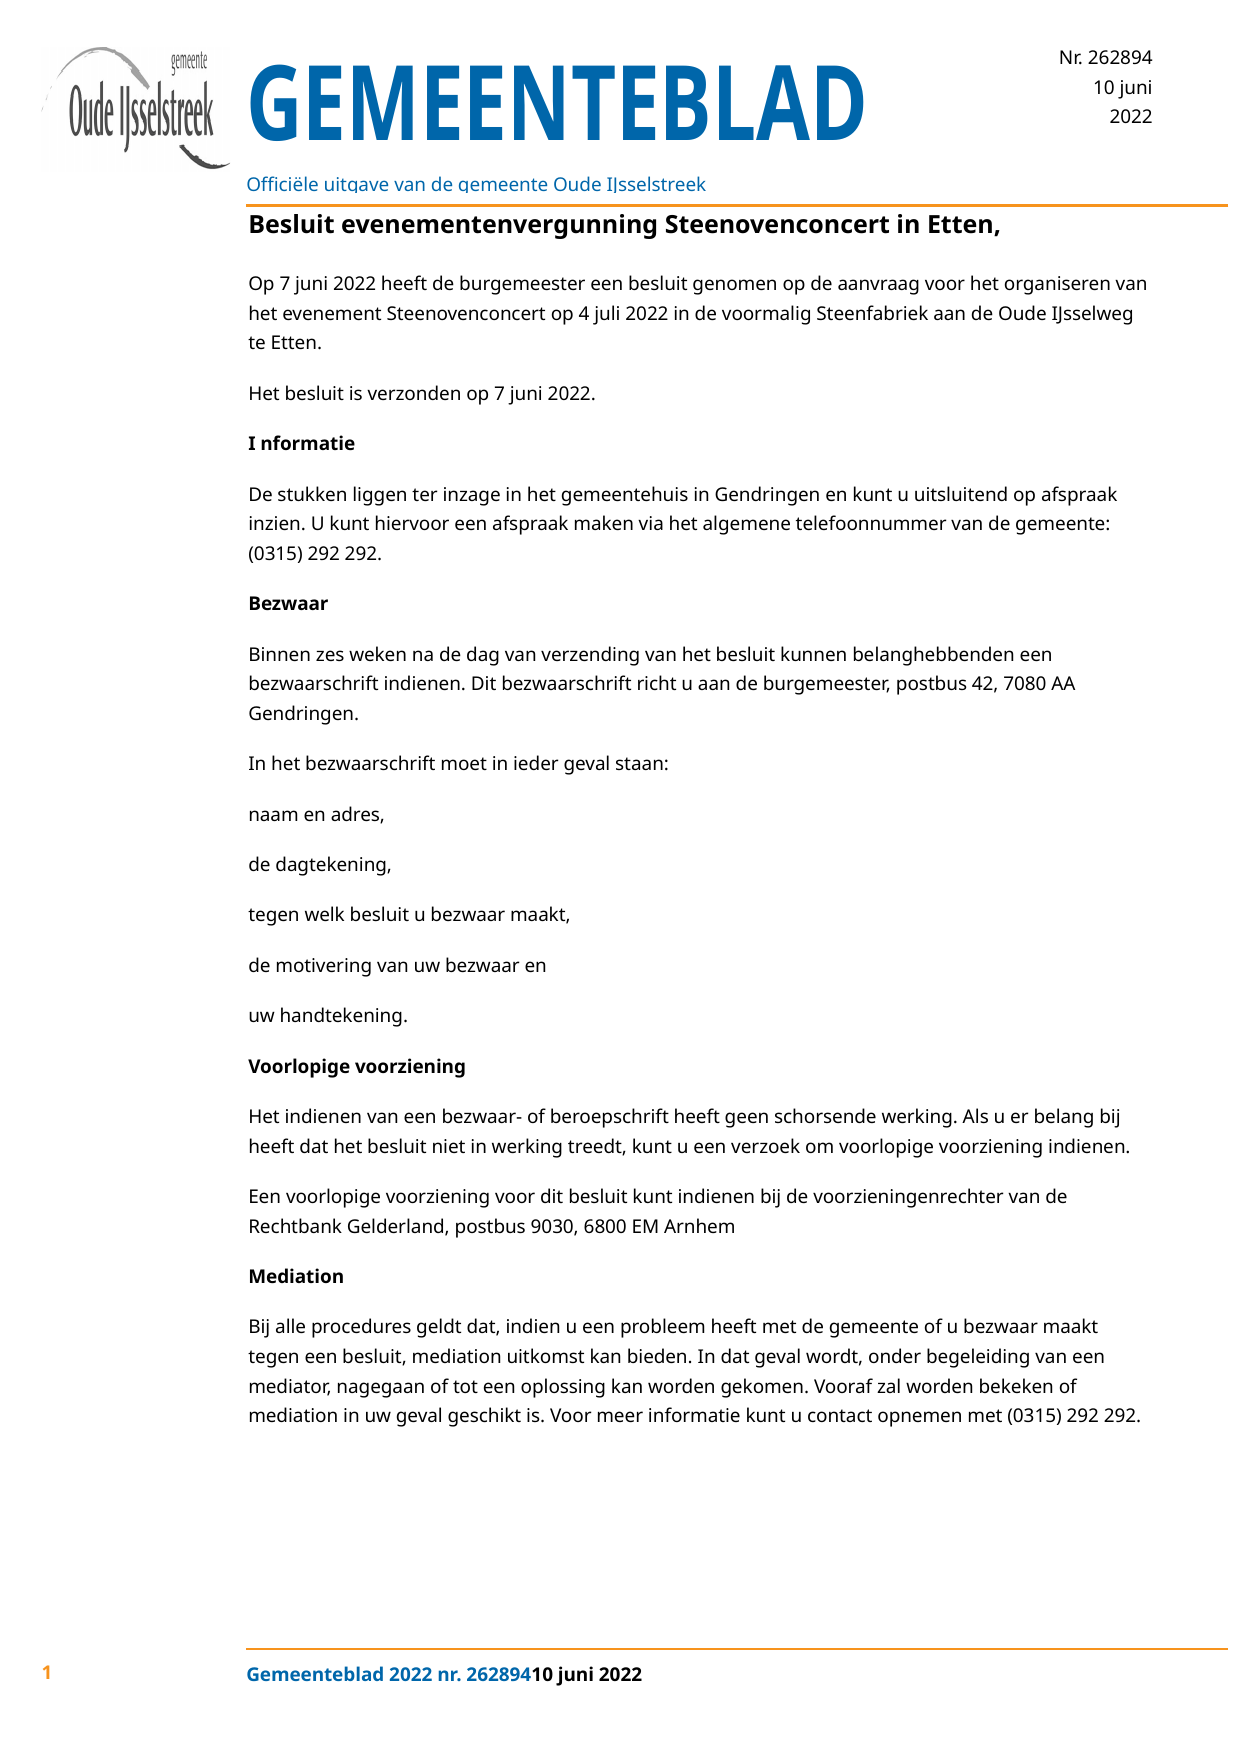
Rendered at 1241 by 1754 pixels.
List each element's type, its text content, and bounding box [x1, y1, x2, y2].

picture [41, 47, 231, 172]
text Voorlopige voorziening [248, 1053, 1152, 1078]
text Binnen zes weken na de dag van verzending van het besluit kunnen belanghebbenden een bezwaarschrift indienen. Dit bezwaarschrift richt u aan de burgemeester, postbus 42, 7080 AA Gendringen. [248, 641, 1152, 726]
text Besluit evenementenvergunning Steenovenconcert in Etten, [248, 207, 1152, 241]
text Op 7 juni 2022 heeft de burgemeester een besluit genomen op de aanvraag voor het organiseren van het evenement Steenovenconcert op 4 juli 2022 in de voormalig Steenfabriek aan de Oude IJsselweg te Etten. [248, 270, 1152, 355]
text de motivering van uw bezwaar en [248, 952, 1152, 978]
text uw handtekening. [248, 1002, 1152, 1028]
text I nformatie [248, 430, 1152, 456]
text Het indienen van een bezwaar- of beroepschrift heeft geen schorsende werking. Als u er belang bij heeft dat het besluit niet in werking treedt, kunt u een verzoek om voorlopige voorziening indienen. [248, 1103, 1152, 1158]
text Een voorlopige voorziening voor dit besluit kunt indienen bij de voorzieningenrechter van de Rechtbank Gelderland, postbus 9030, 6800 EM Arnhem [248, 1183, 1152, 1238]
text Bij alle procedures geldt dat, indien u een probleem heeft met de gemeente of u bezwaar maakt tegen een besluit, mediation uitkomst kan bieden. In dat geval wordt, onder begeleiding van een mediator, nagegaan of tot een oplossing kan worden gekomen. Vooraf zal worden bekeken of mediation in uw geval geschikt is. Voor meer informatie kunt u contact opnemen met (0315) 292 292. [248, 1314, 1152, 1428]
text De stukken liggen ter inzage in het gemeentehuis in Gendringen en kunt u uitsluitend op afspraak inzien. U kunt hiervoor een afspraak maken via het algemene telefoonnummer van de gemeente: (0315) 292 292. [248, 481, 1152, 566]
text In het bezwaarschrift moet in ieder geval staan: [248, 750, 1152, 776]
text Het besluit is verzonden op 7 juni 2022. [248, 380, 1152, 406]
text tegen welk besluit u bezwaar maakt, [248, 902, 1152, 927]
text Bezwaar [248, 590, 1152, 616]
text naam en adres, [248, 801, 1152, 826]
text Mediation [248, 1263, 1152, 1289]
text de dagtekening, [248, 851, 1152, 877]
